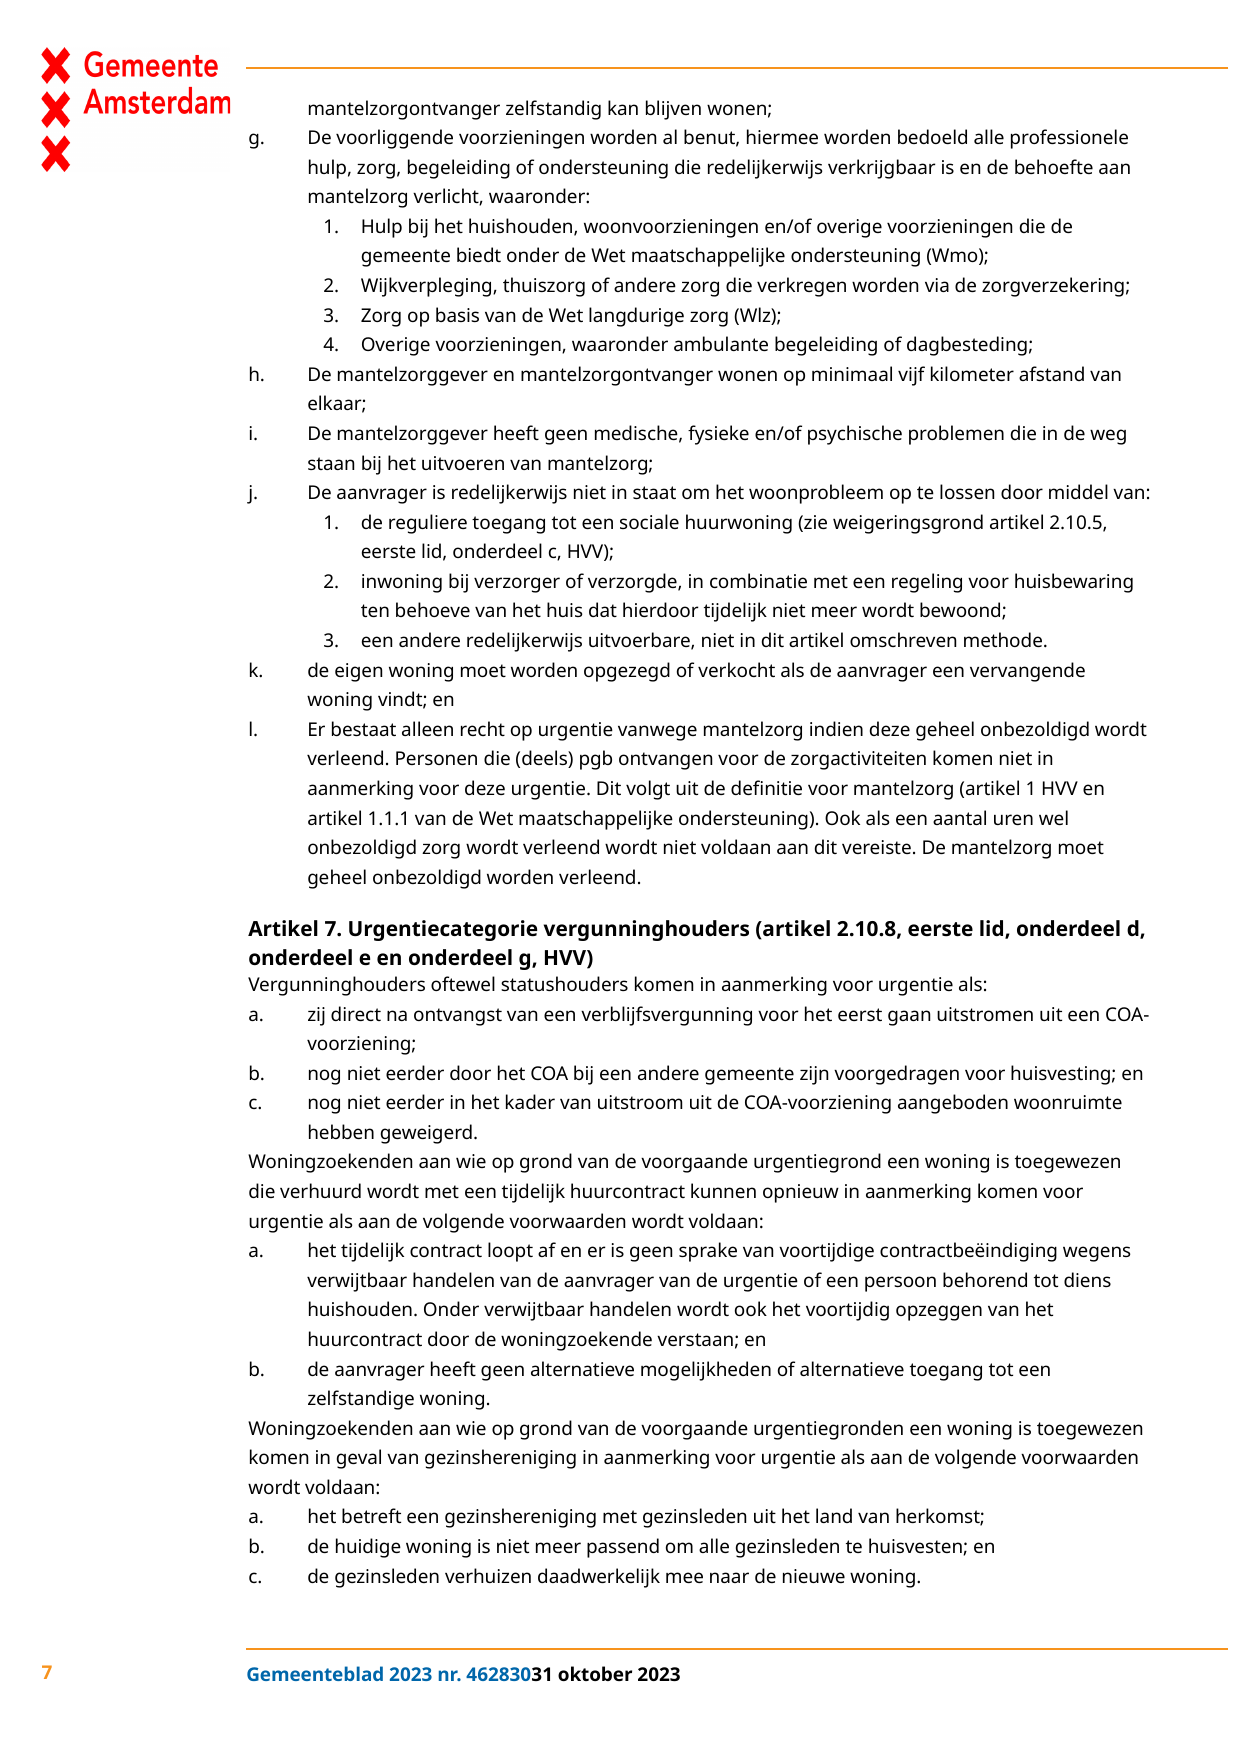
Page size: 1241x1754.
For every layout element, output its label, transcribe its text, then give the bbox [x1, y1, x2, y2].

text Artikel 7. Urgentiecategorie vergunninghouders (artikel 2.10.8, eerste lid, onderdeel d, onderdeel e en onderdeel g, HVV) [248, 914, 1152, 971]
text Woningzoekenden aan wie op grond van de voorgaande urgentiegronden een woning is toegewezen komen in geval van gezinshereniging in aanmerking voor urgentie als aan de volgende voorwaarden wordt voldaan: [248, 1415, 1152, 1500]
list het tijdelijk contract loopt af en er is geen sprake van voortijdige contractbeëindiging wegens verwijtbaar handelen van de aanvrager van de urgentie of een persoon behorend tot diens huishouden. Onder verwijtbaar handelen wordt ook het voortijdig opzeggen van het huurcontract door de woningzoekende verstaan; en [248, 1237, 1152, 1352]
list De mantelzorggever heeft geen medische, fysieke en/of psychische problemen die in de weg staan bij het uitvoeren van mantelzorg; [248, 420, 1152, 476]
text Vergunninghouders oftewel statushouders komen in aanmerking voor urgentie als: [248, 971, 1152, 997]
list Wijkverpleging, thuiszorg of andere zorg die verkregen worden via de zorgverzekering; [323, 272, 1152, 298]
list een andere redelijkerwijs uitvoerbare, niet in dit artikel omschreven methode. [323, 627, 1152, 653]
picture [41, 47, 231, 172]
list de gezinsleden verhuizen daadwerkelijk mee naar de nieuwe woning. [248, 1563, 1152, 1589]
list nog niet eerder in het kader van uitstroom uit de COA-voorziening aangeboden woonruimte hebben geweigerd. [248, 1089, 1152, 1145]
list de eigen woning moet worden opgezegd of verkocht als de aanvrager een vervangende woning vindt; en [248, 657, 1152, 712]
list nog niet eerder door het COA bij een andere gemeente zijn voorgedragen voor huisvesting; en [248, 1060, 1152, 1086]
list De aanvrager is redelijkerwijs niet in staat om het woonprobleem op te lossen door middel van: [248, 479, 1152, 505]
list de huidige woning is niet meer passend om alle gezinsleden te huisvesten; en [248, 1533, 1152, 1559]
list De mantelzorggever en mantelzorgontvanger wonen op minimaal vijf kilometer afstand van elkaar; [248, 361, 1152, 416]
list Hulp bij het huishouden, woonvoorzieningen en/of overige voorzieningen die de gemeente biedt onder de Wet maatschappelijke ondersteuning (Wmo); [323, 213, 1152, 268]
text Woningzoekenden aan wie op grond van de voorgaande urgentiegrond een woning is toegewezen die verhuurd wordt met een tijdelijk huurcontract kunnen opnieuw in aanmerking komen voor urgentie als aan de volgende voorwaarden wordt voldaan: [248, 1149, 1152, 1234]
list de aanvrager heeft geen alternatieve mogelijkheden of alternatieve toegang tot een zelfstandige woning. [248, 1356, 1152, 1411]
list het betreft een gezinshereniging met gezinsleden uit het land van herkomst; [248, 1504, 1152, 1529]
list De voorliggende voorzieningen worden al benut, hiermee worden bedoeld alle professionele hulp, zorg, begeleiding of ondersteuning die redelijkerwijs verkrijgbaar is en de behoefte aan mantelzorg verlicht, waaronder: [248, 124, 1152, 209]
list Zorg op basis van de Wet langdurige zorg (Wlz); [323, 302, 1152, 328]
list de reguliere toegang tot een sociale huurwoning (zie weigeringsgrond artikel 2.10.5, eerste lid, onderdeel c, HVV); [323, 509, 1152, 564]
list mantelzorgontvanger zelfstandig kan blijven wonen; [248, 95, 1152, 121]
list zij direct na ontvangst van een verblijfsvergunning voor het eerst gaan uitstromen uit een COA-voorziening; [248, 1001, 1152, 1056]
list Er bestaat alleen recht op urgentie vanwege mantelzorg indien deze geheel onbezoldigd wordt verleend. Personen die (deels) pgb ontvangen voor de zorgactiviteiten komen niet in aanmerking voor deze urgentie. Dit volgt uit de definitie voor mantelzorg (artikel 1 HVV en artikel 1.1.1 van de Wet maatschappelijke ondersteuning). Ook als een aantal uren wel onbezoldigd zorg wordt verleend wordt niet voldaan aan dit vereiste. De mantelzorg moet geheel onbezoldigd worden verleend. [248, 716, 1152, 890]
list inwoning bij verzorger of verzorgde, in combinatie met een regeling voor huisbewaring ten behoeve van het huis dat hierdoor tijdelijk niet meer wordt bewoond; [323, 568, 1152, 623]
list Overige voorzieningen, waaronder ambulante begeleiding of dagbesteding; [323, 331, 1152, 357]
